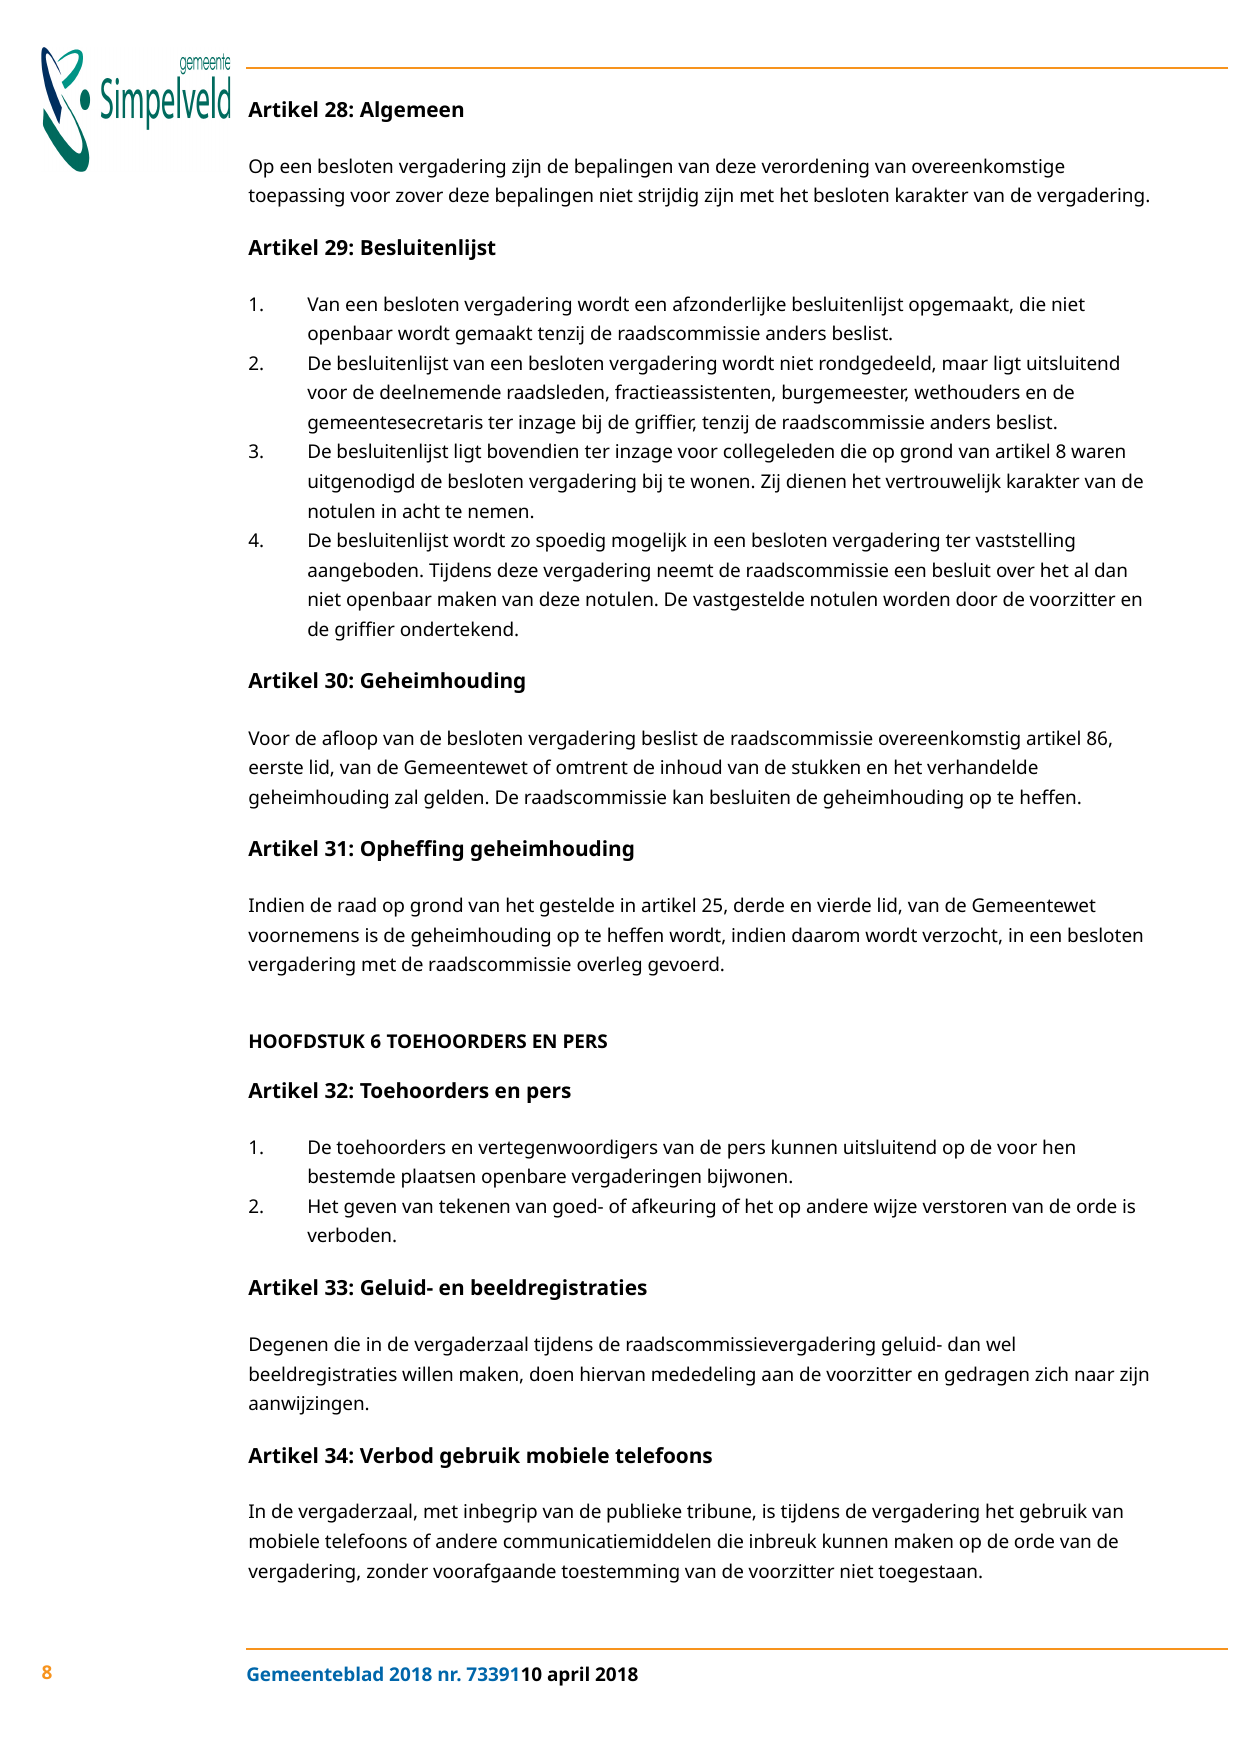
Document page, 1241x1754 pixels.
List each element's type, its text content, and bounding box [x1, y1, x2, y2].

list Het geven van tekenen van goed- of afkeuring of het op andere wijze verstoren van de orde is verboden. [248, 1193, 1152, 1248]
list De besluitenlijst ligt bovendien ter inzage voor collegeleden die op grond van artikel 8 waren uitgenodigd de besloten vergadering bij te wonen. Zij dienen het vertrouwelijk karakter van de notulen in acht te nemen. [248, 439, 1152, 524]
text Voor de afloop van de besloten vergadering beslist de raadscommissie overeenkomstig artikel 86, eerste lid, van de Gemeentewet of omtrent de inhoud van de stukken en het verhandelde geheimhouding zal gelden. De raadscommissie kan besluiten de geheimhouding op te heffen. [248, 725, 1152, 809]
text Op een besloten vergadering zijn de bepalingen van deze verordening van overeenkomstige toepassing voor zover deze bepalingen niet strijdig zijn met het besloten karakter van de vergadering. [248, 153, 1152, 208]
text Artikel 31: Opheffing geheimhouding [248, 834, 1152, 863]
text Artikel 28: Algemeen [248, 95, 1152, 123]
text Indien de raad op grond van het gestelde in artikel 25, derde en vierde lid, van de Gemeentewet voornemens is de geheimhouding op te heffen wordt, indien daarom wordt verzocht, in een besloten vergadering met de raadscommissie overleg gevoerd. [248, 892, 1152, 977]
text Artikel 33: Geluid- en beeldregistraties [248, 1273, 1152, 1302]
text In de vergaderzaal, met inbegrip van de publieke tribune, is tijdens de vergadering het gebruik van mobiele telefoons of andere communicatiemiddelen die inbreuk kunnen maken op de orde van de vergadering, zonder voorafgaande toestemming van de voorzitter niet toegestaan. [248, 1499, 1152, 1584]
text Artikel 29: Besluitenlijst [248, 233, 1152, 261]
list De besluitenlijst van een besloten vergadering wordt niet rondgedeeld, maar ligt uitsluitend voor de deelnemende raadsleden, fractieassistenten, burgemeester, wethouders en de gemeentesecretaris ter inzage bij de griffier, tenzij de raadscommissie anders beslist. [248, 350, 1152, 435]
list De toehoorders en vertegenwoordigers van de pers kunnen uitsluitend op de voor hen bestemde plaatsen openbare vergaderingen bijwonen. [248, 1134, 1152, 1189]
text Artikel 32: Toehoorders en pers [248, 1076, 1152, 1104]
text Artikel 34: Verbod gebruik mobiele telefoons [248, 1441, 1152, 1469]
text HOOFDSTUK 6 TOEHOORDERS EN PERS [248, 1027, 1152, 1055]
picture [41, 47, 231, 172]
text Degenen die in de vergaderzaal tijdens de raadscommissievergadering geluid- dan wel beeldregistraties willen maken, doen hiervan mededeling aan de voorzitter en gedragen zich naar zijn aanwijzingen. [248, 1331, 1152, 1416]
list Van een besloten vergadering wordt een afzonderlijke besluitenlijst opgemaakt, die niet openbaar wordt gemaakt tenzij de raadscommissie anders beslist. [248, 291, 1152, 346]
text Artikel 30: Geheimhouding [248, 667, 1152, 695]
list De besluitenlijst wordt zo spoedig mogelijk in een besloten vergadering ter vaststelling aangeboden. Tijdens deze vergadering neemt de raadscommissie een besluit over het al dan niet openbaar maken van deze notulen. De vastgestelde notulen worden door de voorzitter en de griffier ondertekend. [248, 527, 1152, 642]
